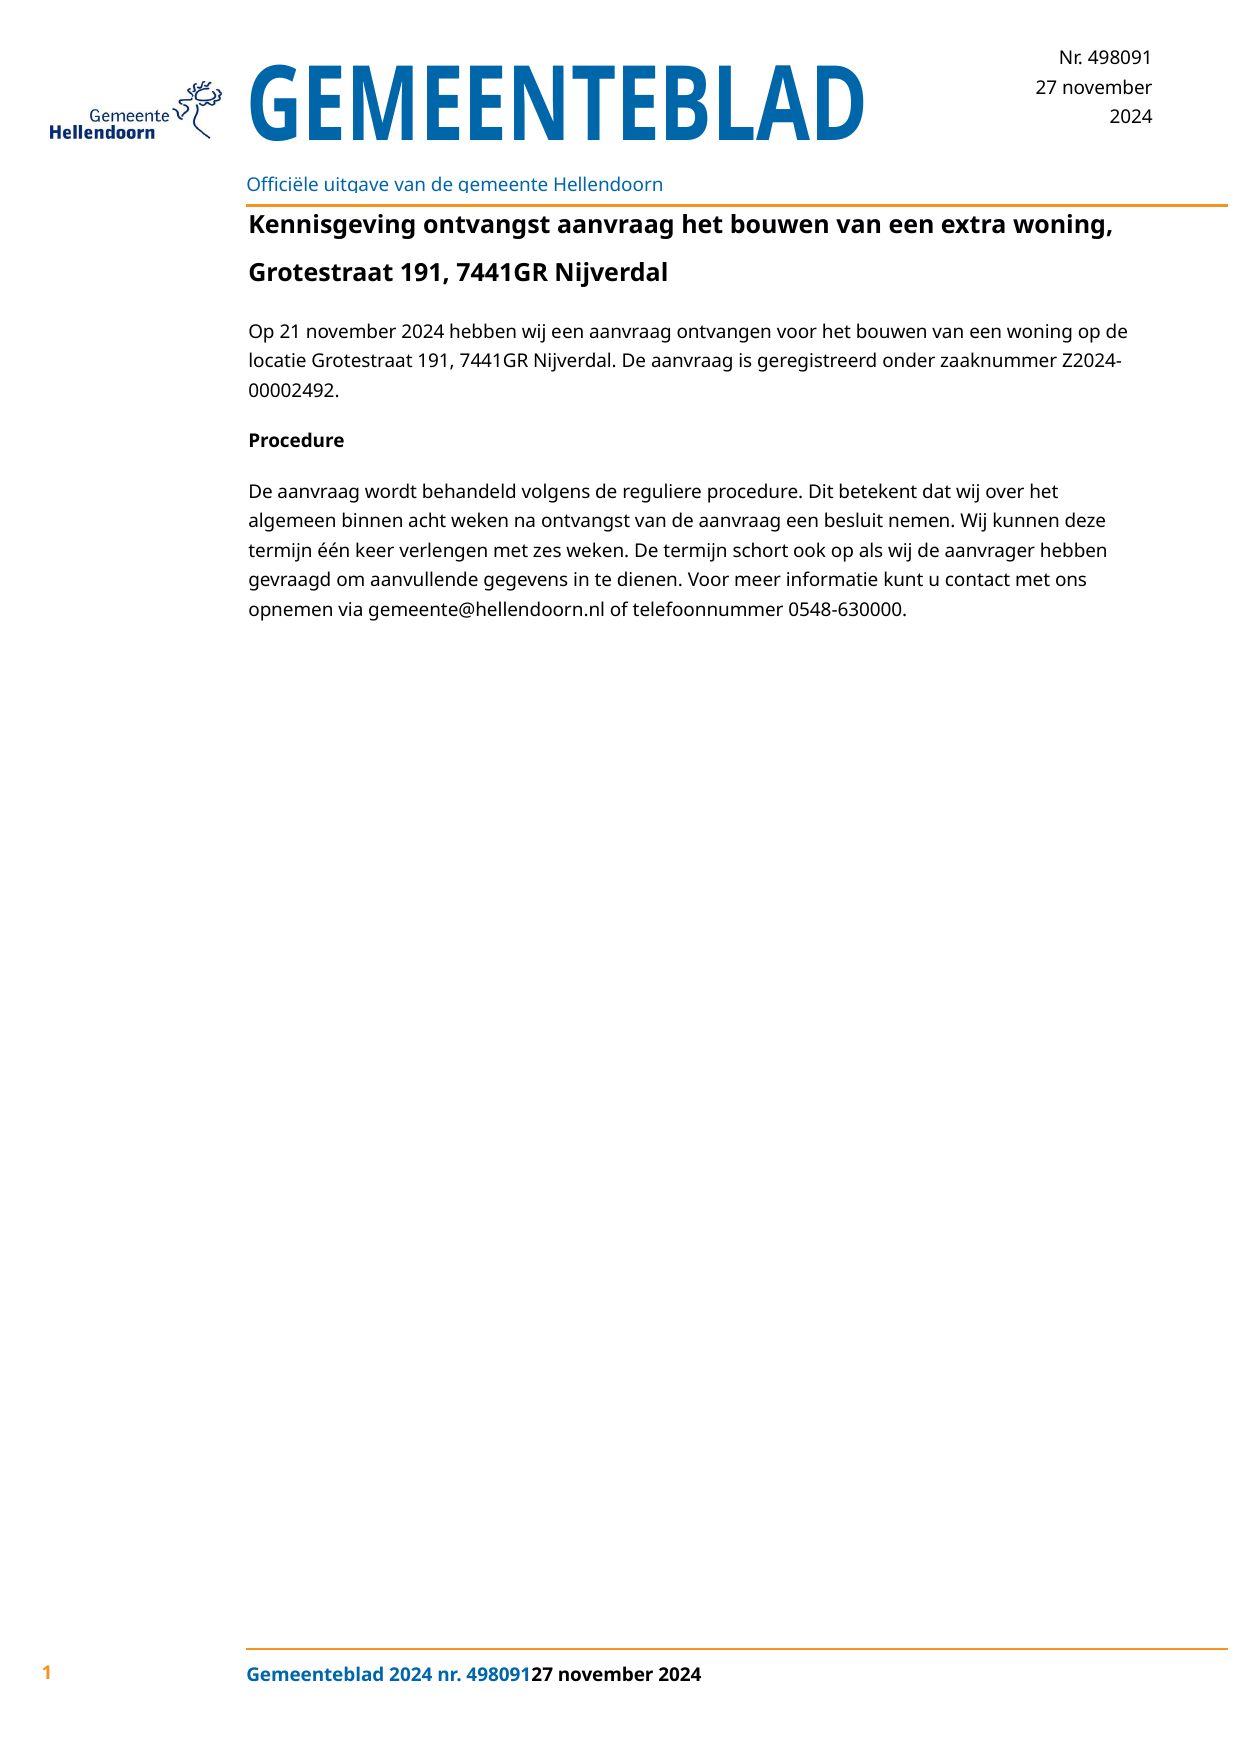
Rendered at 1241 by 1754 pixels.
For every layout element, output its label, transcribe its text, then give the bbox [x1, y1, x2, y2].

text Op 21 november 2024 hebben wij een aanvraag ontvangen voor het bouwen van een woning op de locatie Grotestraat 191, 7441GR Nijverdal. De aanvraag is geregistreerd onder zaaknummer Z2024-00002492. [248, 318, 1152, 403]
text Procedure [248, 427, 1152, 453]
picture [41, 47, 231, 172]
text De aanvraag wordt behandeld volgens de reguliere procedure. Dit betekent dat wij over het algemeen binnen acht weken na ontvangst van de aanvraag een besluit nemen. Wij kunnen deze termijn één keer verlengen met zes weken. De termijn schort ook op als wij de aanvrager hebben gevraagd om aanvullende gegevens in te dienen. Voor meer informatie kunt u contact met ons opnemen via gemeente@hellendoorn.nl of telefoonnummer 0548-630000. [248, 478, 1152, 622]
text Kennisgeving ontvangst aanvraag het bouwen van een extra woning, Grotestraat 191, 7441GR Nijverdal [248, 207, 1152, 288]
